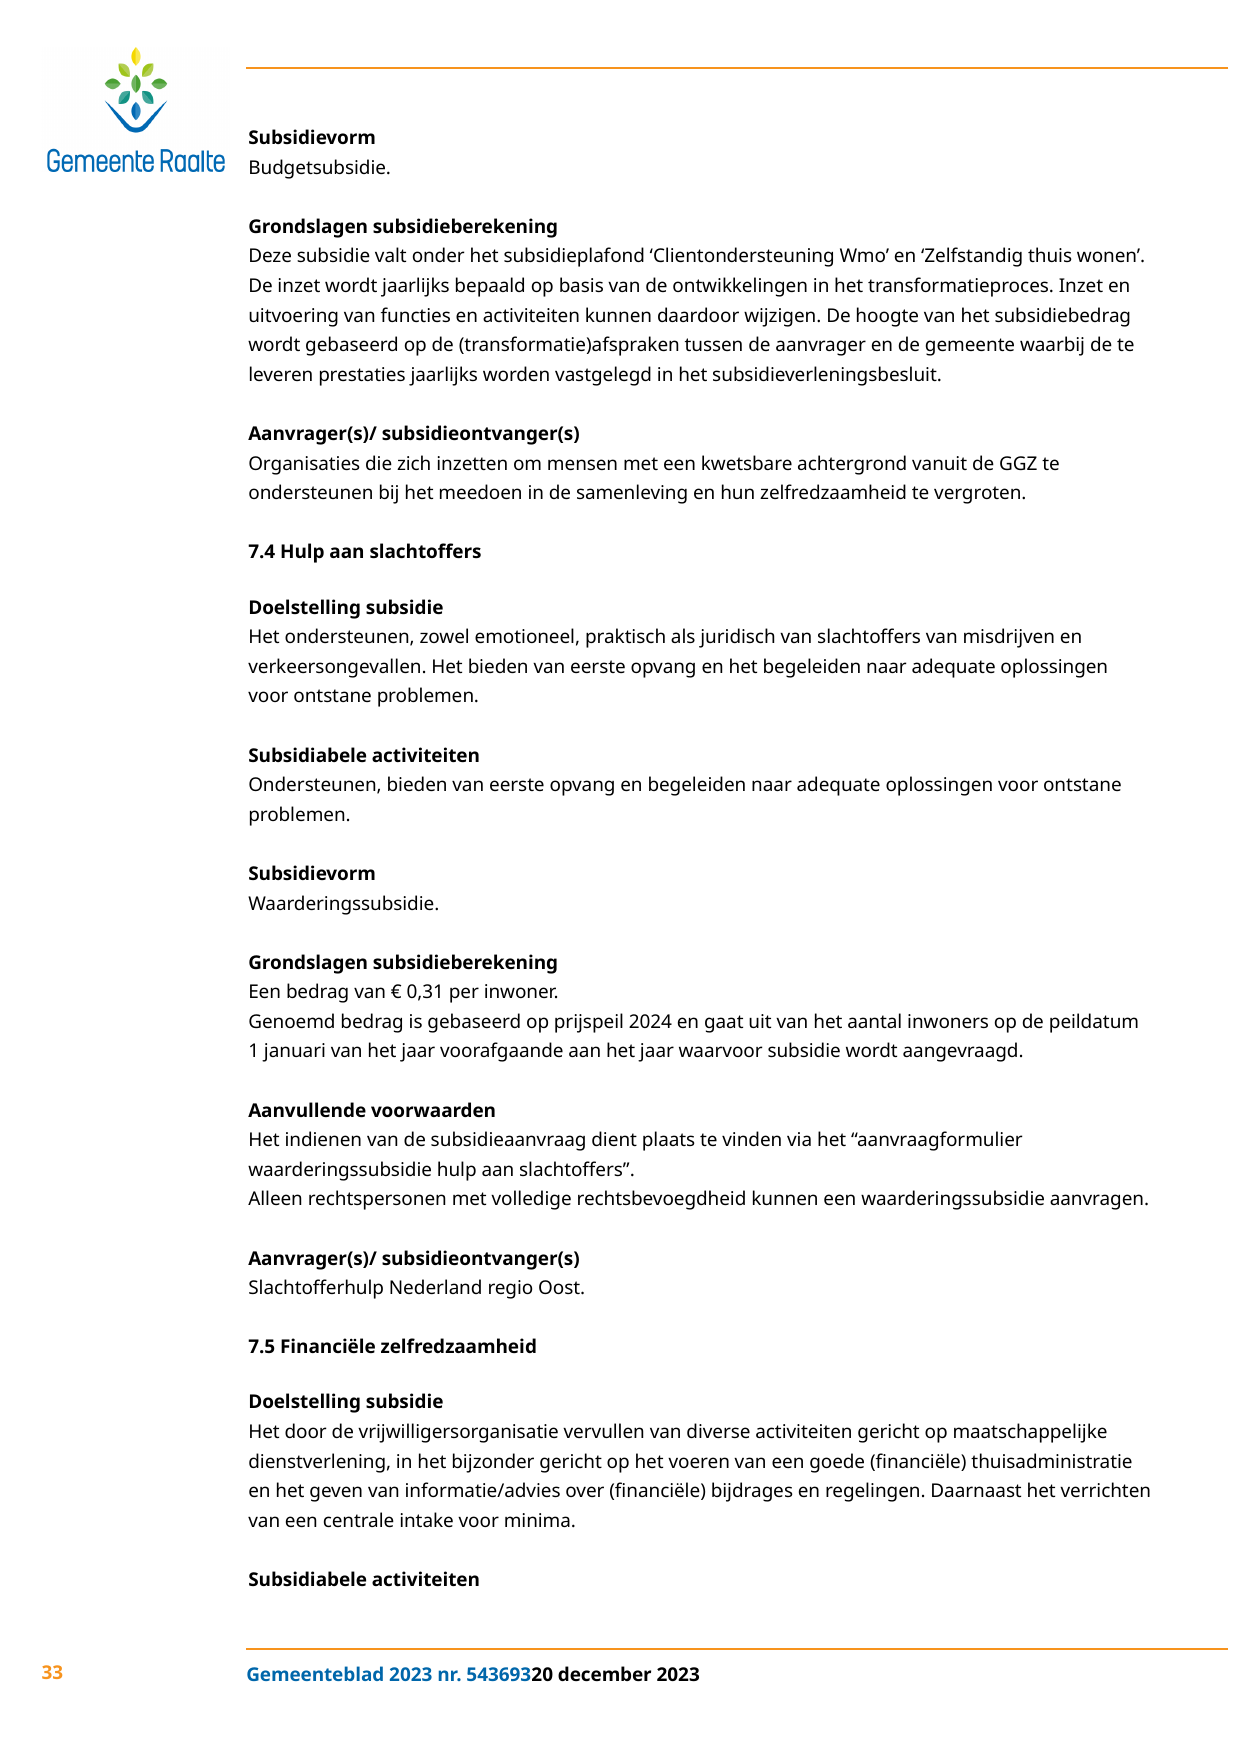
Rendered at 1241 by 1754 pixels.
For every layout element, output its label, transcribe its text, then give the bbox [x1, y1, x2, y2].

text Grondslagen subsidieberekening [248, 949, 1152, 974]
text Het indienen van de subsidieaanvraag dient plaats te vinden via het “aanvraagformulier waarderingssubsidie hulp aan slachtoffers”. [248, 1126, 1152, 1182]
text Genoemd bedrag is gebaseerd op prijspeil 2024 en gaat uit van het aantal inwoners op de peildatum 1 januari van het jaar voorafgaande aan het jaar waarvoor subsidie wordt aangevraagd. [248, 1008, 1152, 1063]
text Deze subsidie valt onder het subsidieplafond ‘Clientondersteuning Wmo’ en ‘Zelfstandig thuis wonen’. De inzet wordt jaarlijks bepaald op basis van de ontwikkelingen in het transformatieproces. Inzet en uitvoering van functies en activiteiten kunnen daardoor wijzigen. De hoogte van het subsidiebedrag wordt gebaseerd op de (transformatie)afspraken tussen de aanvrager en de gemeente waarbij de te leveren prestaties jaarlijks worden vastgelegd in het subsidieverleningsbesluit. [248, 243, 1152, 387]
text Subsidiabele activiteiten [248, 742, 1152, 767]
text Doelstelling subsidie [248, 1389, 1152, 1414]
text Het door de vrijwilligersorganisatie vervullen van diverse activiteiten gericht op maatschappelijke dienstverlening, in het bijzonder gericht op het voeren van een goede (financiële) thuisadministratie en het geven van informatie/advies over (financiële) bijdrages en regelingen. Daarnaast het verrichten van een centrale intake voor minima. [248, 1418, 1152, 1533]
text Waarderingssubsidie. [248, 890, 1152, 915]
text Doelstelling subsidie [248, 594, 1152, 619]
text Aanvrager(s)/ subsidieontvanger(s) [248, 1245, 1152, 1270]
text Ondersteunen, bieden van eerste opvang en begeleiden naar adequate oplossingen voor ontstane problemen. [248, 771, 1152, 827]
text Het ondersteunen, zowel emotioneel, praktisch als juridisch van slachtoffers van misdrijven en verkeersongevallen. Het bieden van eerste opvang en het begeleiden naar adequate oplossingen voor ontstane problemen. [248, 623, 1152, 708]
text Aanvullende voorwaarden [248, 1097, 1152, 1122]
text Subsidiabele activiteiten [248, 1566, 1152, 1592]
text Een bedrag van € 0,31 per inwoner. [248, 978, 1152, 1004]
text Organisaties die zich inzetten om mensen met een kwetsbare achtergrond vanuit de GGZ te ondersteunen bij het meedoen in de samenleving en hun zelfredzaamheid te vergroten. [248, 450, 1152, 505]
text Slachtofferhulp Nederland regio Oost. [248, 1274, 1152, 1300]
text Subsidievorm [248, 860, 1152, 886]
text Grondslagen subsidieberekening [248, 213, 1152, 239]
text Alleen rechtspersonen met volledige rechtsbevoegdheid kunnen een waarderingssubsidie aanvragen. [248, 1186, 1152, 1211]
text 7.5 Financiële zelfredzaamheid [248, 1333, 1152, 1359]
text Aanvrager(s)/ subsidieontvanger(s) [248, 420, 1152, 446]
text Budgetsubsidie. [248, 154, 1152, 180]
picture [41, 47, 231, 172]
text 7.4 Hulp aan slachtoffers [248, 538, 1152, 564]
text Subsidievorm [248, 124, 1152, 150]
